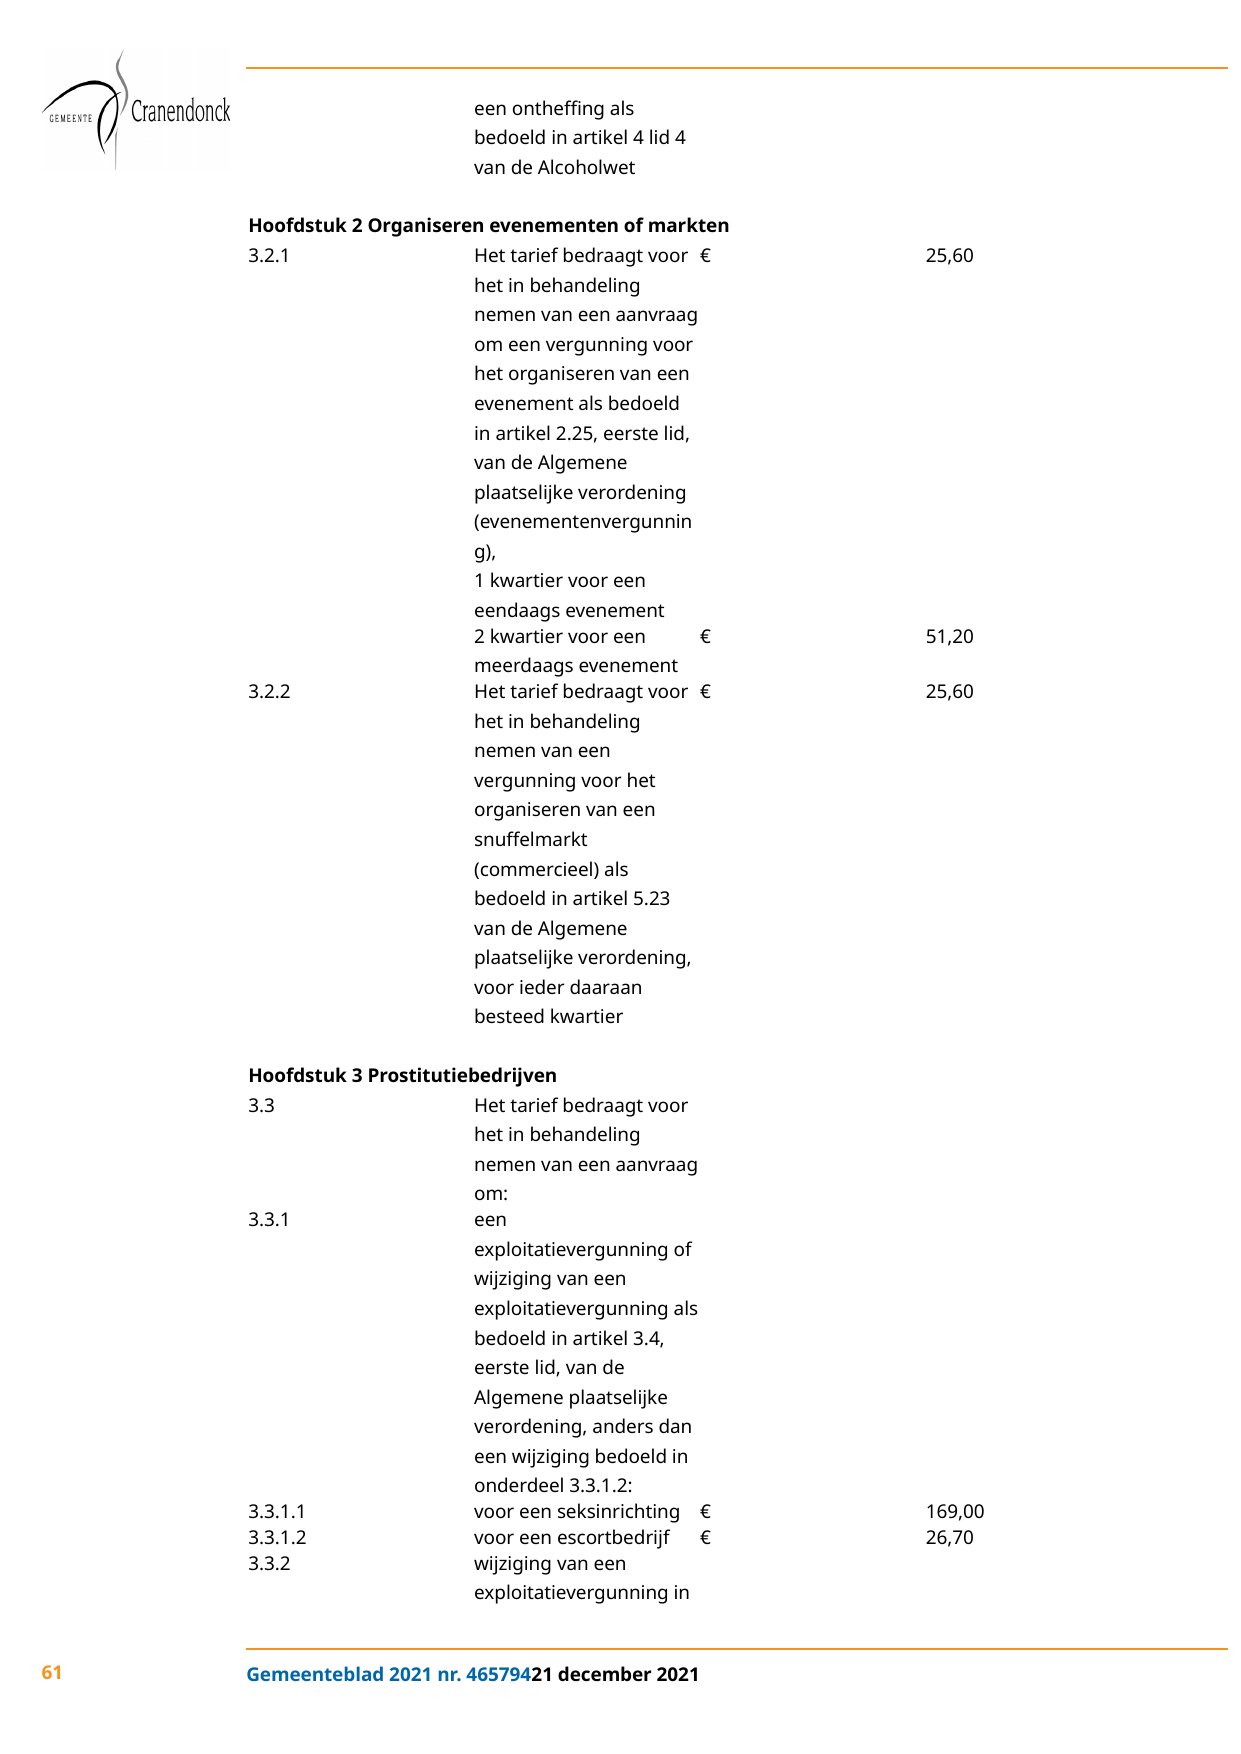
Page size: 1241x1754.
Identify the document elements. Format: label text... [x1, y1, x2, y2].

table_cell 51,20 [926, 623, 1152, 678]
table_cell wijziging van een exploitatievergunning in [474, 1550, 700, 1605]
table_cell € [700, 623, 926, 678]
table_header 3.2.1 [248, 242, 474, 623]
table_cell 2 kwartier voor een meerdaags evenement [474, 623, 700, 678]
table_cell [700, 1550, 926, 1605]
table_cell een exploitatievergunning of wijziging van een exploitatievergunning als bedoeld in artikel 3.4, eerste lid, van de Algemene plaatselijke verordening, anders dan een wijziging bedoeld in onderdeel 3.3.1.2: [474, 1206, 700, 1498]
table_header 25,60 [926, 242, 1152, 623]
table_cell 169,00 [926, 1498, 1152, 1524]
table_cell [926, 1206, 1152, 1498]
table_header 3.3 [248, 1092, 474, 1206]
table_cell 3.3.1.1 [248, 1498, 474, 1524]
table_cell [248, 95, 474, 180]
table_cell voor een seksinrichting [474, 1498, 700, 1524]
table_cell 3.3.1 [248, 1206, 474, 1498]
table_cell [700, 1206, 926, 1498]
table_cell 3.2.2 [248, 678, 474, 1029]
table_header [926, 1092, 1152, 1206]
table_header € [700, 242, 926, 623]
table_cell een ontheffing als bedoeld in artikel 4 lid 4 van de Alcoholwet [474, 95, 700, 180]
table_header [700, 1092, 926, 1206]
table_cell [248, 623, 474, 678]
table_cell 25,60 [926, 678, 1152, 1029]
table_cell [926, 1550, 1152, 1605]
table_cell [700, 95, 926, 180]
table_cell 3.3.2 [248, 1550, 474, 1605]
table_cell Het tarief bedraagt voor het in behandeling nemen van een vergunning voor het organiseren van een snuffelmarkt (commercieel) als bedoeld in artikel 5.23 van de Algemene plaatselijke verordening, voor ieder daaraan besteed kwartier [474, 678, 700, 1029]
table_header Het tarief bedraagt voor het in behandeling nemen van een aanvraag om: [474, 1092, 700, 1206]
table_cell 3.3.1.2 [248, 1524, 474, 1550]
text Hoofdstuk 2 Organiseren evenementen of markten [248, 212, 1152, 238]
table_cell [926, 95, 1152, 180]
table_cell voor een escortbedrijf [474, 1524, 700, 1550]
table_cell 26,70 [926, 1524, 1152, 1550]
picture [41, 47, 231, 172]
table_header Het tarief bedraagt voor het in behandeling nemen van een aanvraag om een vergunning voor het organiseren van een evenement als bedoeld in artikel 2.25, eerste lid, van de Algemene plaatselijke verordening (evenementenvergunning), 1 kwartier voor een eendaags evenement [474, 242, 700, 623]
table_cell € [700, 1498, 926, 1524]
text Hoofdstuk 3 Prostitutiebedrijven [248, 1062, 1152, 1088]
table_cell € [700, 678, 926, 1029]
table_cell € [700, 1524, 926, 1550]
